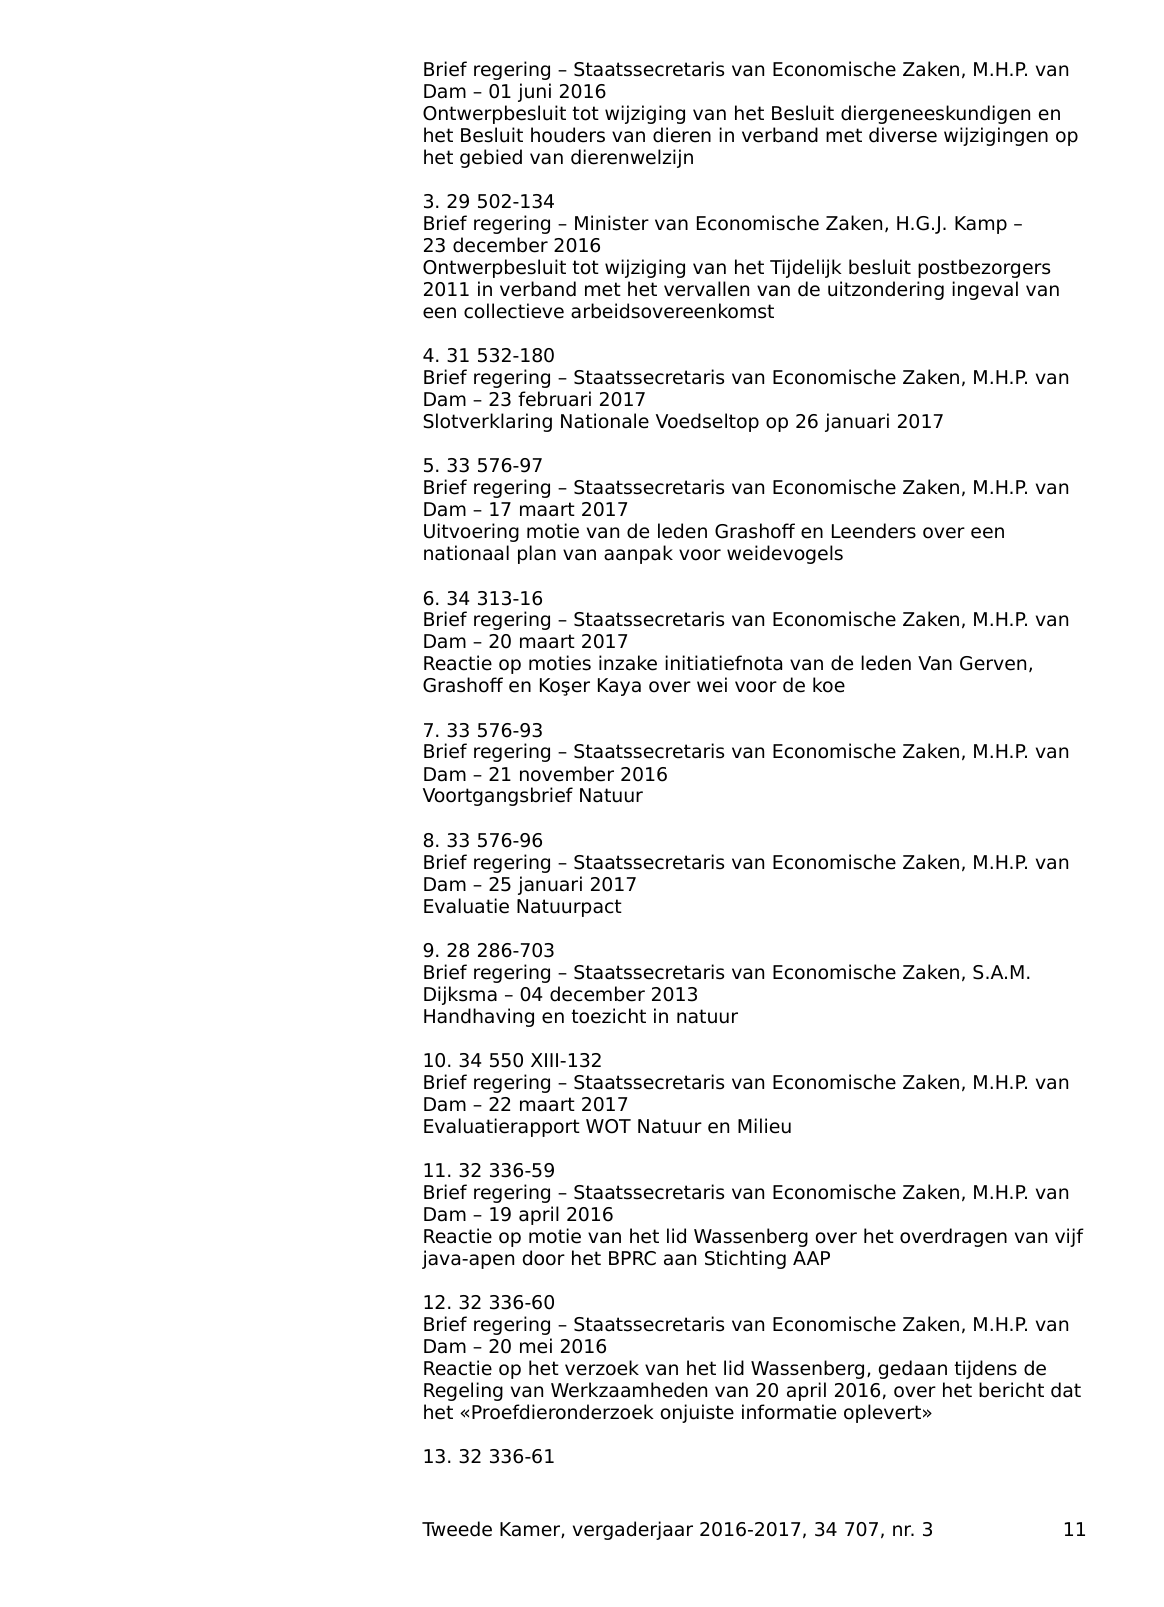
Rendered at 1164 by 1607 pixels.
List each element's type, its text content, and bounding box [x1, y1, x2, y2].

text Brief regering – Staatssecretaris van Economische Zaken, M.H.P. van Dam – 20 mei 2016 [422, 1314, 1087, 1358]
text 3. 29 502-134 [422, 191, 1087, 213]
text 7. 33 576-93 [422, 719, 1087, 741]
text Ontwerpbesluit tot wijziging van het Tijdelijk besluit postbezorgers 2011 in verband met het vervallen van de uitzondering ingeval van een collectieve arbeidsovereenkomst [422, 257, 1087, 323]
text Reactie op motie van het lid Wassenberg over het overdragen van vijf java-apen door het BPRC aan Stichting AAP [422, 1226, 1087, 1270]
text Brief regering – Staatssecretaris van Economische Zaken, M.H.P. van Dam – 19 april 2016 [422, 1182, 1087, 1226]
text 10. 34 550 XIII-132 [422, 1050, 1087, 1072]
text Evaluatie Natuurpact [422, 896, 1087, 917]
text Ontwerpbesluit tot wijziging van het Besluit diergeneeskundigen en het Besluit houders van dieren in verband met diverse wijzigingen op het gebied van dierenwelzijn [422, 103, 1087, 169]
text Voortgangsbrief Natuur [422, 785, 1087, 807]
text Brief regering – Staatssecretaris van Economische Zaken, M.H.P. van Dam – 25 januari 2017 [422, 852, 1087, 896]
text Uitvoering motie van de leden Grashoff en Leenders over een nationaal plan van aanpak voor weidevogels [422, 521, 1087, 565]
text Brief regering – Staatssecretaris van Economische Zaken, M.H.P. van Dam – 01 juni 2016 [422, 59, 1087, 103]
text 4. 31 532-180 [422, 345, 1087, 367]
text Slotverklaring Nationale Voedseltop op 26 januari 2017 [422, 411, 1087, 433]
text Brief regering – Staatssecretaris van Economische Zaken, M.H.P. van Dam – 23 februari 2017 [422, 367, 1087, 411]
text Brief regering – Staatssecretaris van Economische Zaken, S.A.M. Dijksma – 04 december 2013 [422, 962, 1087, 1006]
text 11. 32 336-59 [422, 1160, 1087, 1182]
text Brief regering – Minister van Economische Zaken, H.G.J. Kamp – 23 december 2016 [422, 213, 1087, 257]
text Handhaving en toezicht in natuur [422, 1006, 1087, 1028]
text Reactie op het verzoek van het lid Wassenberg, gedaan tijdens de Regeling van Werkzaamheden van 20 april 2016, over het bericht dat het «Proefdieronderzoek onjuiste informatie oplevert» [422, 1358, 1087, 1424]
text 5. 33 576-97 [422, 455, 1087, 477]
text 9. 28 286-703 [422, 940, 1087, 962]
text Evaluatierapport WOT Natuur en Milieu [422, 1116, 1087, 1138]
text 6. 34 313-16 [422, 587, 1087, 609]
text Brief regering – Staatssecretaris van Economische Zaken, M.H.P. van Dam – 17 maart 2017 [422, 477, 1087, 521]
text Reactie op moties inzake initiatiefnota van de leden Van Gerven, Grashoff en Koşer Kaya over wei voor de koe [422, 653, 1087, 697]
text Brief regering – Staatssecretaris van Economische Zaken, M.H.P. van Dam – 20 maart 2017 [422, 609, 1087, 653]
text Brief regering – Staatssecretaris van Economische Zaken, M.H.P. van Dam – 22 maart 2017 [422, 1072, 1087, 1116]
text 13. 32 336-61 [422, 1446, 1087, 1468]
text Brief regering – Staatssecretaris van Economische Zaken, M.H.P. van Dam – 21 november 2016 [422, 741, 1087, 785]
text 12. 32 336-60 [422, 1292, 1087, 1314]
text 8. 33 576-96 [422, 829, 1087, 852]
